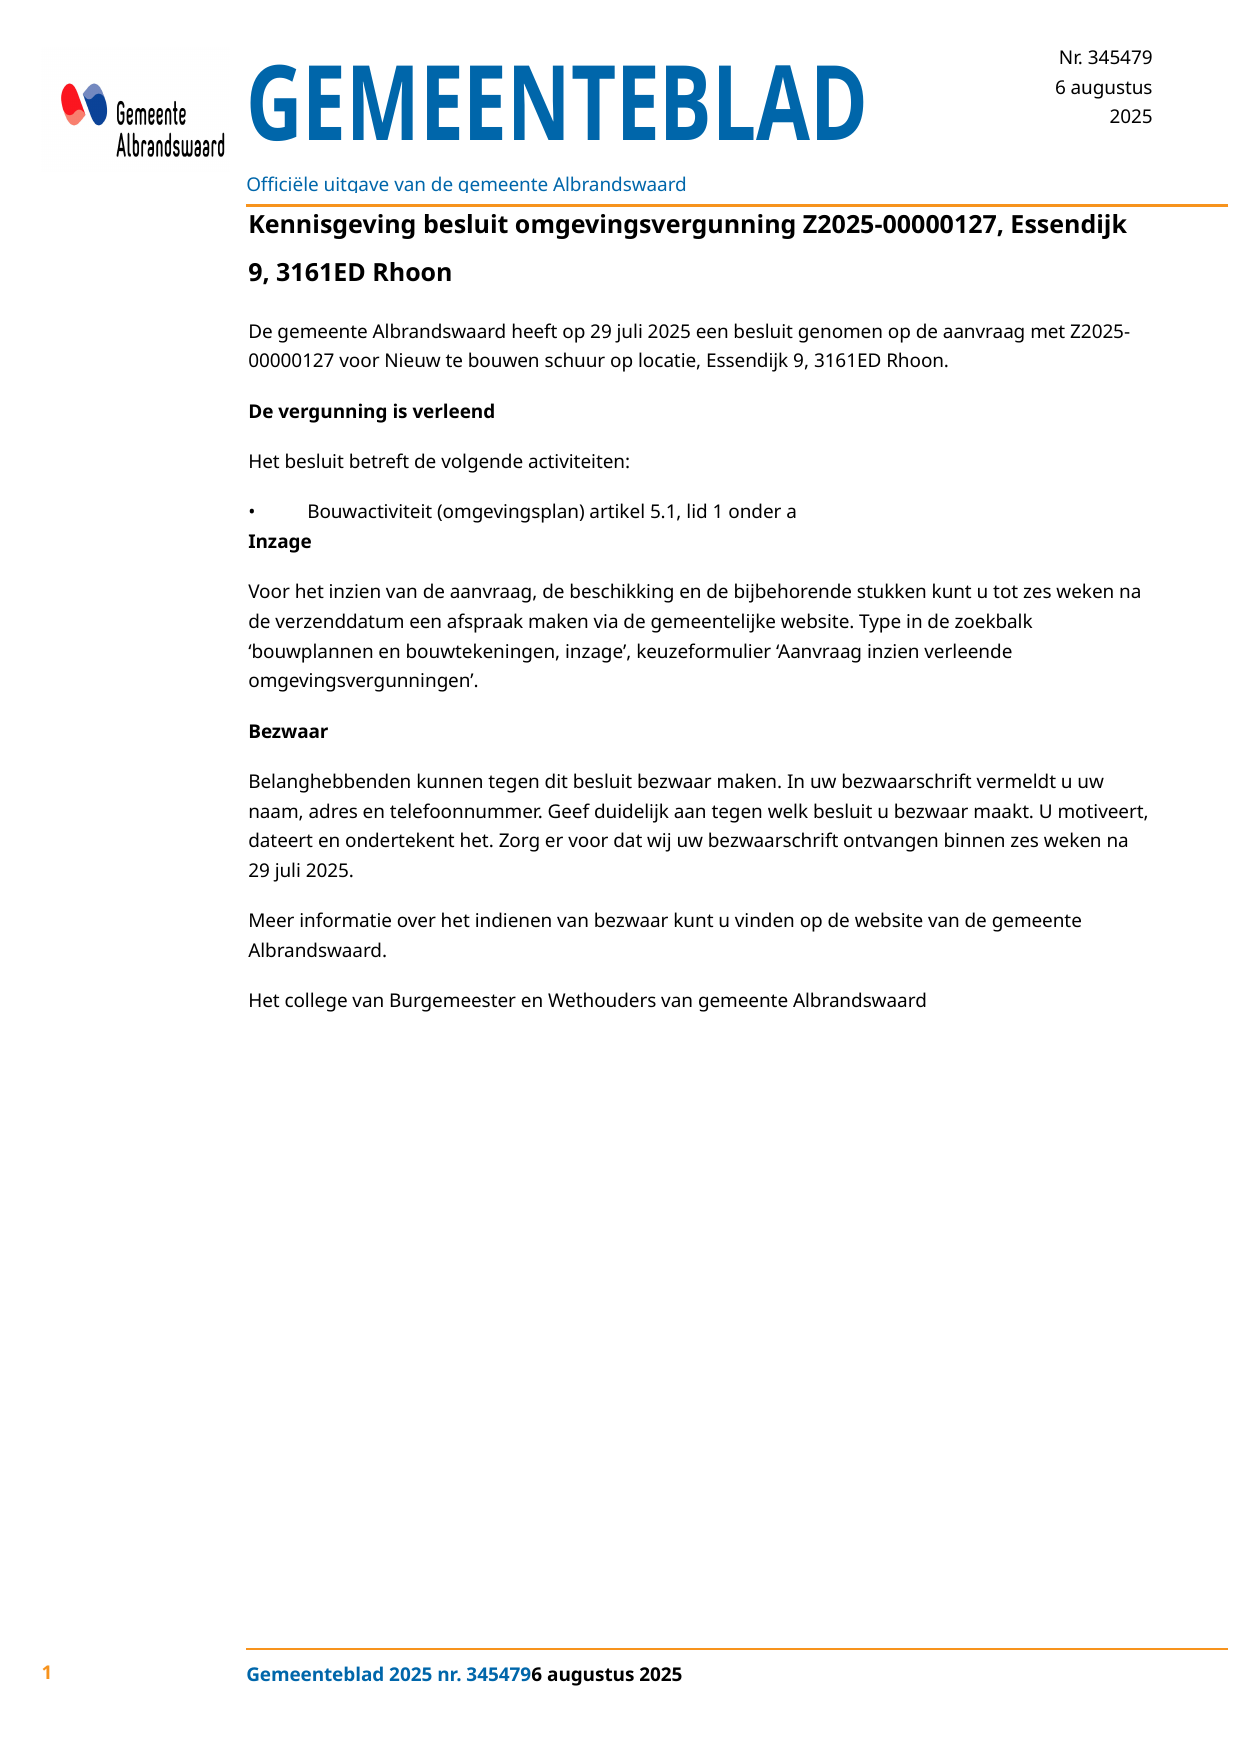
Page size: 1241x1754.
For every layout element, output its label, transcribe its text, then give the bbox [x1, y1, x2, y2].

picture [41, 47, 231, 172]
text Kennisgeving besluit omgevingsvergunning Z2025-00000127, Essendijk 9, 3161ED Rhoon [248, 207, 1152, 288]
text Het college van Burgemeester en Wethouders van gemeente Albrandswaard [248, 987, 1152, 1013]
text De gemeente Albrandswaard heeft op 29 juli 2025 een besluit genomen op de aanvraag met Z2025-00000127 voor Nieuw te bouwen schuur op locatie, Essendijk 9, 3161ED Rhoon. [248, 318, 1152, 373]
text Meer informatie over het indienen van bezwaar kunt u vinden op de website van de gemeente Albrandswaard. [248, 907, 1152, 963]
text Voor het inzien van de aanvraag, de beschikking en de bijbehorende stukken kunt u tot zes weken na de verzenddatum een afspraak maken via de gemeentelijke website. Type in de zoekbalk ‘bouwplannen en bouwtekeningen, inzage’, keuzeformulier ‘Aanvraag inzien verleende omgevingsvergunningen’. [248, 579, 1152, 693]
list Bouwactiviteit (omgevingsplan) artikel 5.1, lid 1 onder a [248, 499, 1152, 524]
text De vergunning is verleend [248, 398, 1152, 424]
text Het besluit betreft de volgende activiteiten: [248, 448, 1152, 474]
text Inzage [248, 528, 1152, 554]
text Bezwaar [248, 718, 1152, 744]
text Belanghebbenden kunnen tegen dit besluit bezwaar maken. In uw bezwaarschrift vermeldt u uw naam, adres en telefoonnummer. Geef duidelijk aan tegen welk besluit u bezwaar maakt. U motiveert, dateert en ondertekent het. Zorg er voor dat wij uw bezwaarschrift ontvangen binnen zes weken na 29 juli 2025. [248, 768, 1152, 883]
